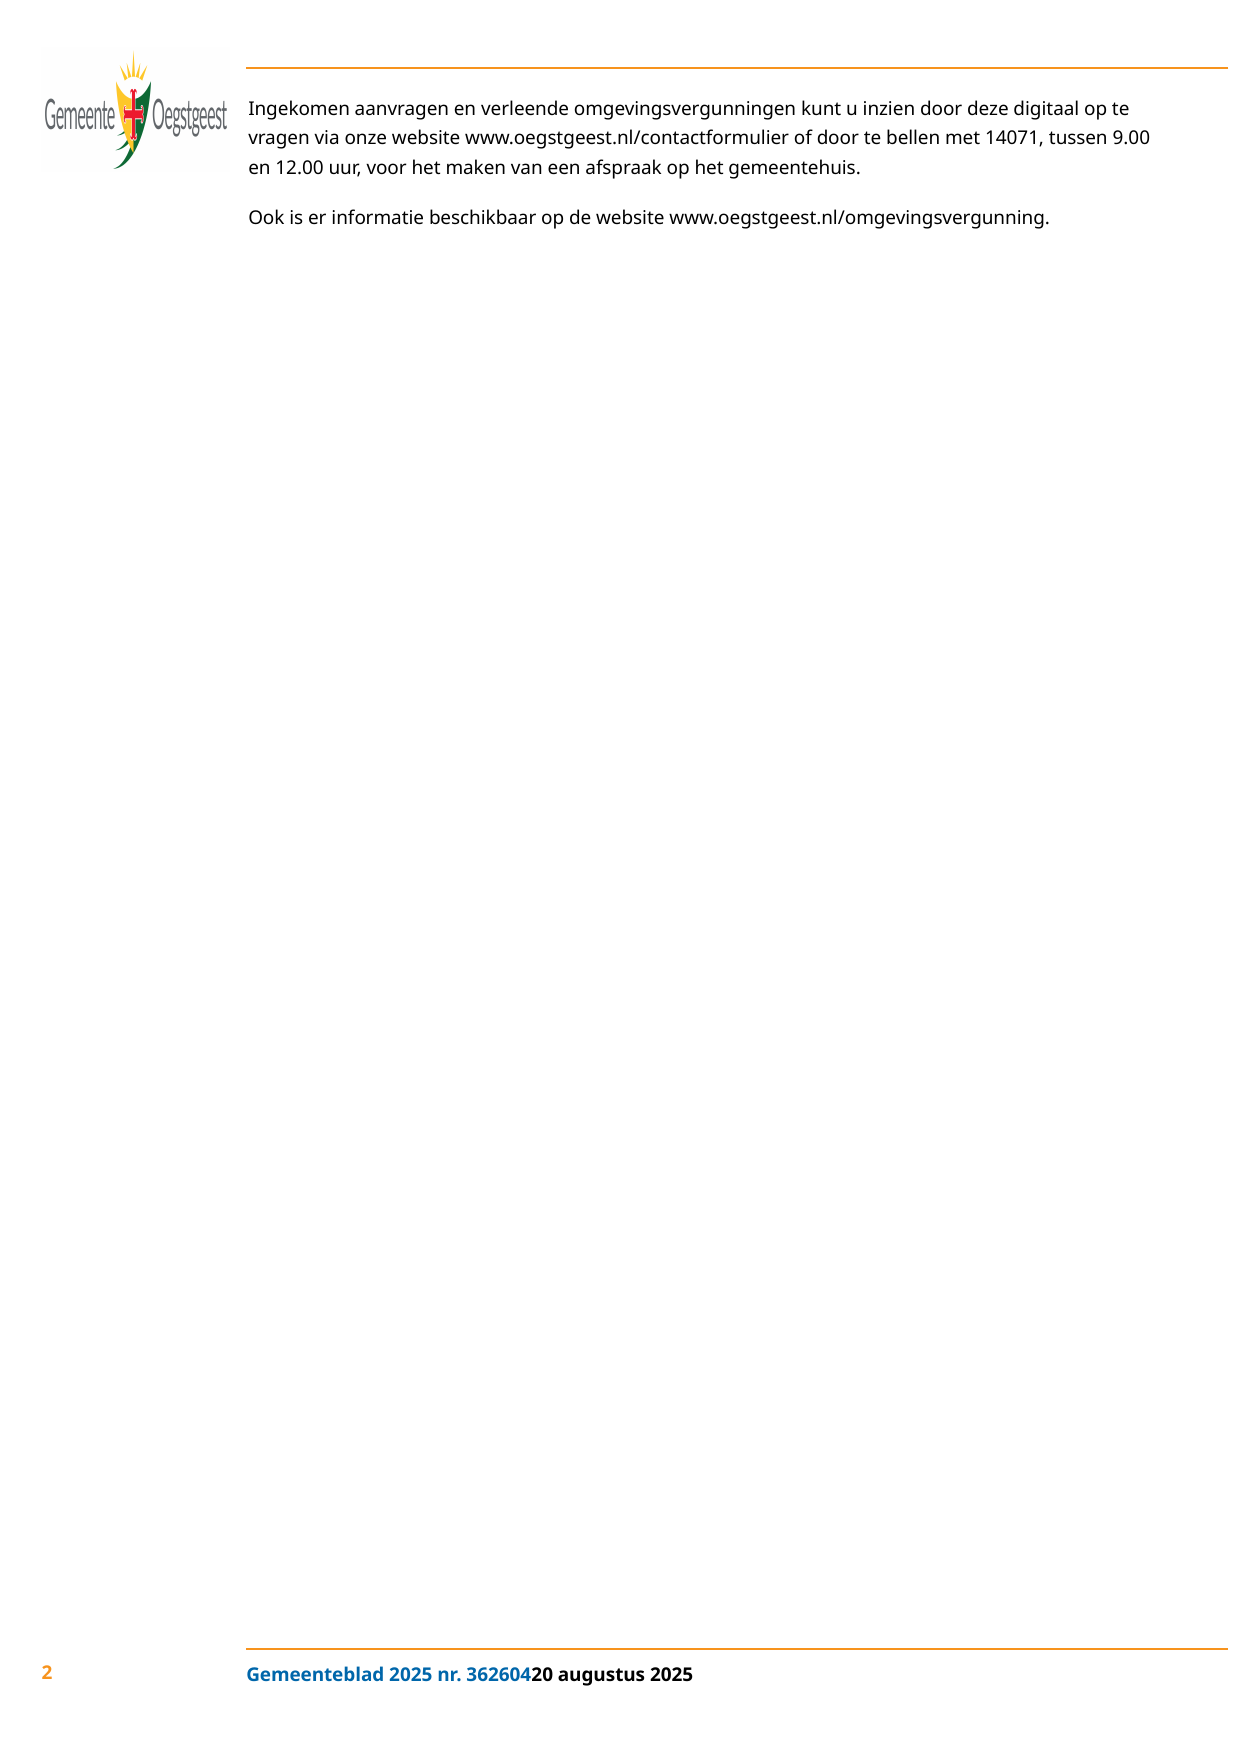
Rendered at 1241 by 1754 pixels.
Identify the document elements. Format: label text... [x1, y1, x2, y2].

picture [41, 47, 231, 172]
text Ingekomen aanvragen en verleende omgevingsvergunningen kunt u inzien door deze digitaal op te vragen via onze website www.oegstgeest.nl/contactformulier of door te bellen met 14071, tussen 9.00 en 12.00 uur, voor het maken van een afspraak op het gemeentehuis. [248, 95, 1152, 180]
text Ook is er informatie beschikbaar op de website www.oegstgeest.nl/omgevingsvergunning. [248, 204, 1152, 230]
